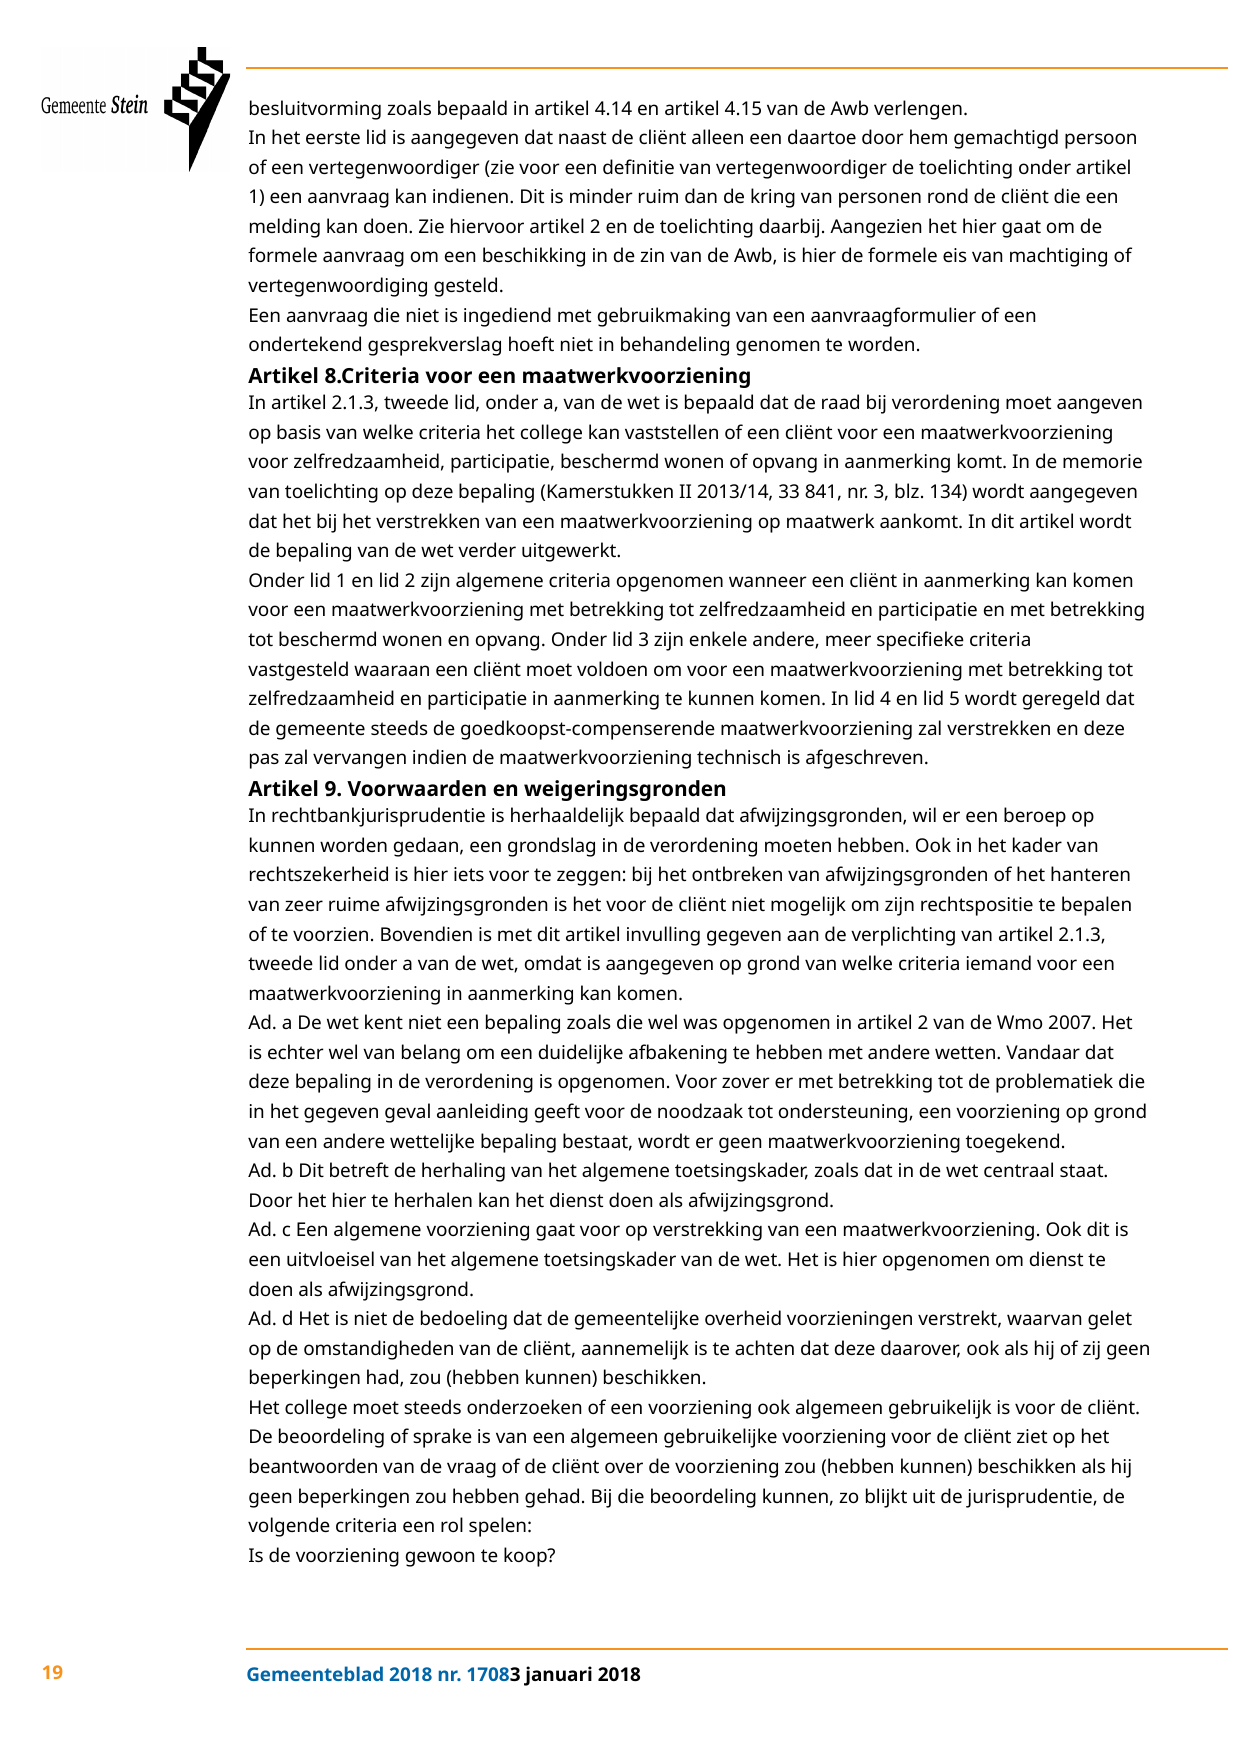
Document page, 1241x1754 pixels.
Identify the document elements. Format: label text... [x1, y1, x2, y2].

text In het eerste lid is aangegeven dat naast de cliënt alleen een daartoe door hem gemachtigd persoon of een vertegenwoordiger (zie voor een definitie van vertegenwoordiger de toelichting onder artikel 1) een aanvraag kan indienen. Dit is minder ruim dan de kring van personen rond de cliënt die een melding kan doen. Zie hiervoor artikel 2 en de toelichting daarbij. Aangezien het hier gaat om de formele aanvraag om een beschikking in de zin van de Awb, is hier de formele eis van machtiging of vertegenwoordiging gesteld. [248, 124, 1152, 298]
text In artikel 2.1.3, tweede lid, onder a, van de wet is bepaald dat de raad bij verordening moet aangeven op basis van welke criteria het college kan vaststellen of een cliënt voor een maatwerkvoorziening voor zelfredzaamheid, participatie, beschermd wonen of opvang in aanmerking komt. In de memorie van toelichting op deze bepaling (Kamerstukken II 2013/14, 33 841, nr. 3, blz. 134) wordt aangegeven dat het bij het verstrekken van een maatwerkvoorziening op maatwerk aankomt. In dit artikel wordt de bepaling van de wet verder uitgewerkt. [248, 389, 1152, 563]
text Het college moet steeds onderzoeken of een voorziening ook algemeen gebruikelijk is voor de cliënt. De beoordeling of sprake is van een algemeen gebruikelijke voorziening voor de cliënt ziet op het beantwoorden van de vraag of de cliënt over de voorziening zou (hebben kunnen) beschikken als hij geen beperkingen zou hebben gehad. Bij die beoordeling kunnen, zo blijkt uit de jurisprudentie, de volgende criteria een rol spelen: [248, 1394, 1152, 1538]
text Een aanvraag die niet is ingediend met gebruikmaking van een aanvraagformulier of een ondertekend gesprekverslag hoeft niet in behandeling genomen te worden. [248, 302, 1152, 357]
text Ad. d Het is niet de bedoeling dat de gemeentelijke overheid voorzieningen verstrekt, waarvan gelet op de omstandigheden van de cliënt, aannemelijk is te achten dat deze daarover, ook als hij of zij geen beperkingen had, zou (hebben kunnen) beschikken. [248, 1305, 1152, 1390]
text Ad. a De wet kent niet een bepaling zoals die wel was opgenomen in artikel 2 van de Wmo 2007. Het is echter wel van belang om een duidelijke afbakening te hebben met andere wetten. Vandaar dat deze bepaling in de verordening is opgenomen. Voor zover er met betrekking tot de problematiek die in het gegeven geval aanleiding geeft voor de noodzaak tot ondersteuning, een voorziening op grond van een andere wettelijke bepaling bestaat, wordt er geen maatwerkvoorziening toegekend. [248, 1009, 1152, 1154]
text Onder lid 1 en lid 2 zijn algemene criteria opgenomen wanneer een cliënt in aanmerking kan komen voor een maatwerkvoorziening met betrekking tot zelfredzaamheid en participatie en met betrekking tot beschermd wonen en opvang. Onder lid 3 zijn enkele andere, meer specifieke criteria [248, 567, 1152, 652]
text besluitvorming zoals bepaald in artikel 4.14 en artikel 4.15 van de Awb verlengen. [248, 95, 1152, 121]
picture [41, 47, 231, 172]
text In rechtbankjurisprudentie is herhaaldelijk bepaald dat afwijzingsgronden, wil er een beroep op kunnen worden gedaan, een grondslag in de verordening moeten hebben. Ook in het kader van rechtszekerheid is hier iets voor te zeggen: bij het ontbreken van afwijzingsgronden of het hanteren van zeer ruime afwijzingsgronden is het voor de cliënt niet mogelijk om zijn rechtspositie te bepalen of te voorzien. Bovendien is met dit artikel invulling gegeven aan de verplichting van artikel 2.1.3, tweede lid onder a van de wet, omdat is aangegeven op grond van welke criteria iemand voor een maatwerkvoorziening in aanmerking kan komen. [248, 802, 1152, 1006]
text Is de voorziening gewoon te koop? [248, 1542, 1152, 1568]
text Artikel 9. Voorwaarden en weigeringsgronden [248, 774, 1152, 802]
text Artikel 8.Criteria voor een maatwerkvoorziening [248, 361, 1152, 389]
text Ad. c Een algemene voorziening gaat voor op verstrekking van een maatwerkvoorziening. Ook dit is een uitvloeisel van het algemene toetsingskader van de wet. Het is hier opgenomen om dienst te doen als afwijzingsgrond. [248, 1217, 1152, 1302]
text Ad. b Dit betreft de herhaling van het algemene toetsingskader, zoals dat in de wet centraal staat. Door het hier te herhalen kan het dienst doen als afwijzingsgrond. [248, 1157, 1152, 1213]
text de gemeente steeds de goedkoopst-compenserende maatwerkvoorziening zal verstrekken en deze pas zal vervangen indien de maatwerkvoorziening technisch is afgeschreven. [248, 715, 1152, 770]
text vastgesteld waaraan een cliënt moet voldoen om voor een maatwerkvoorziening met betrekking tot zelfredzaamheid en participatie in aanmerking te kunnen komen. In lid 4 en lid 5 wordt geregeld dat [248, 656, 1152, 711]
